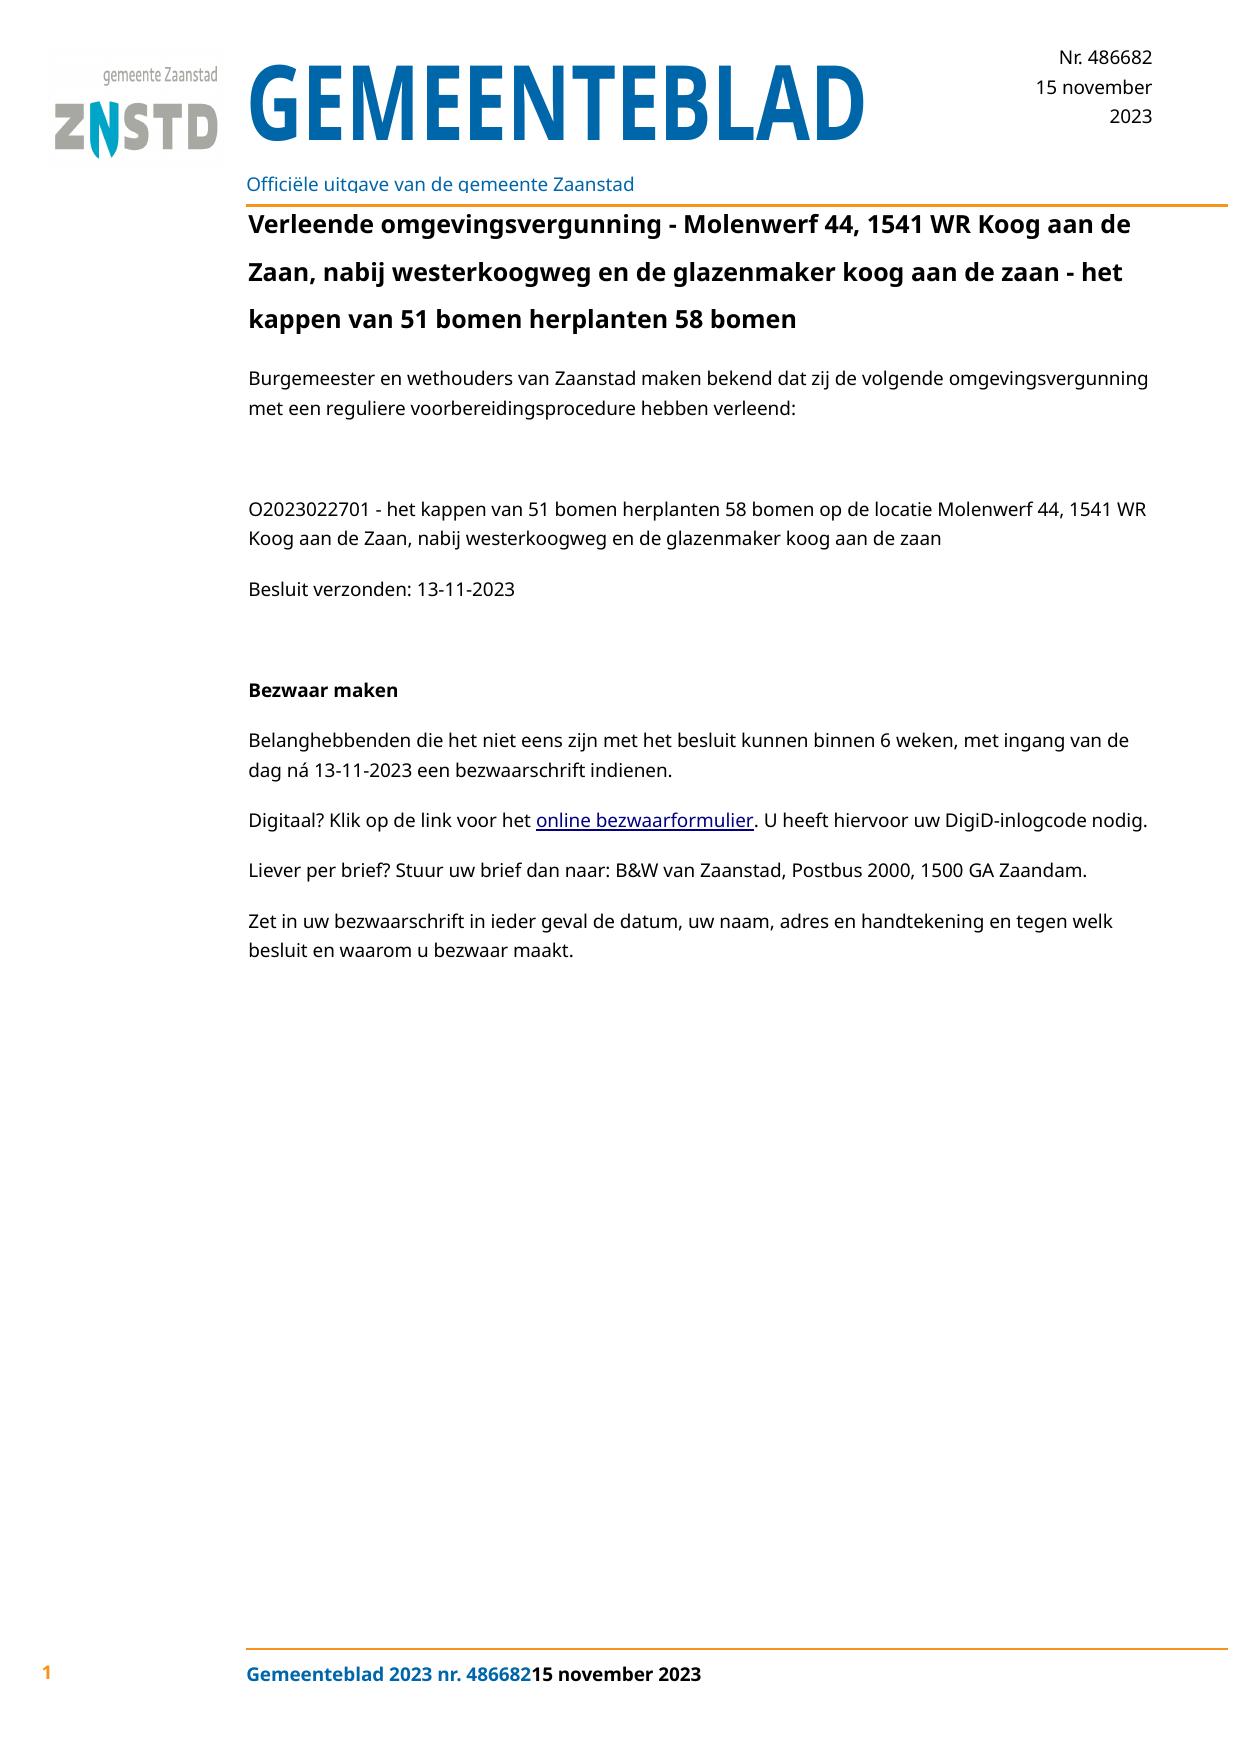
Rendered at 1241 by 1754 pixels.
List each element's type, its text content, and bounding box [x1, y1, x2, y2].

text O2023022701 - het kappen van 51 bomen herplanten 58 bomen op de locatie Molenwerf 44, 1541 WR Koog aan de Zaan, nabij westerkoogweg en de glazenmaker koog aan de zaan [248, 496, 1152, 551]
text Zet in uw bezwaarschrift in ieder geval de datum, uw naam, adres en handtekening en tegen welk besluit en waarom u bezwaar maakt. [248, 908, 1152, 963]
picture [41, 47, 231, 172]
text Belanghebbenden die het niet eens zijn met het besluit kunnen binnen 6 weken, met ingang van de dag ná 13-11-2023 een bezwaarschrift indienen. [248, 727, 1152, 782]
text Verleende omgevingsvergunning - Molenwerf 44, 1541 WR Koog aan de Zaan, nabij westerkoogweg en de glazenmaker koog aan de zaan - het kappen van 51 bomen herplanten 58 bomen [248, 207, 1152, 336]
text Liever per brief? Stuur uw brief dan naar: B&W van Zaanstad, Postbus 2000, 1500 GA Zaandam. [248, 858, 1152, 883]
text Burgemeester en wethouders van Zaanstad maken bekend dat zij de volgende omgevingsvergunning met een reguliere voorbereidingsprocedure hebben verleend: [248, 366, 1152, 421]
text Digitaal? Klik op de link voor het online bezwaarformulier. U heeft hiervoor uw DigiD-inlogcode nodig. [248, 807, 1152, 833]
text Bezwaar maken [248, 677, 1152, 702]
text Besluit verzonden: 13-11-2023 [248, 576, 1152, 602]
